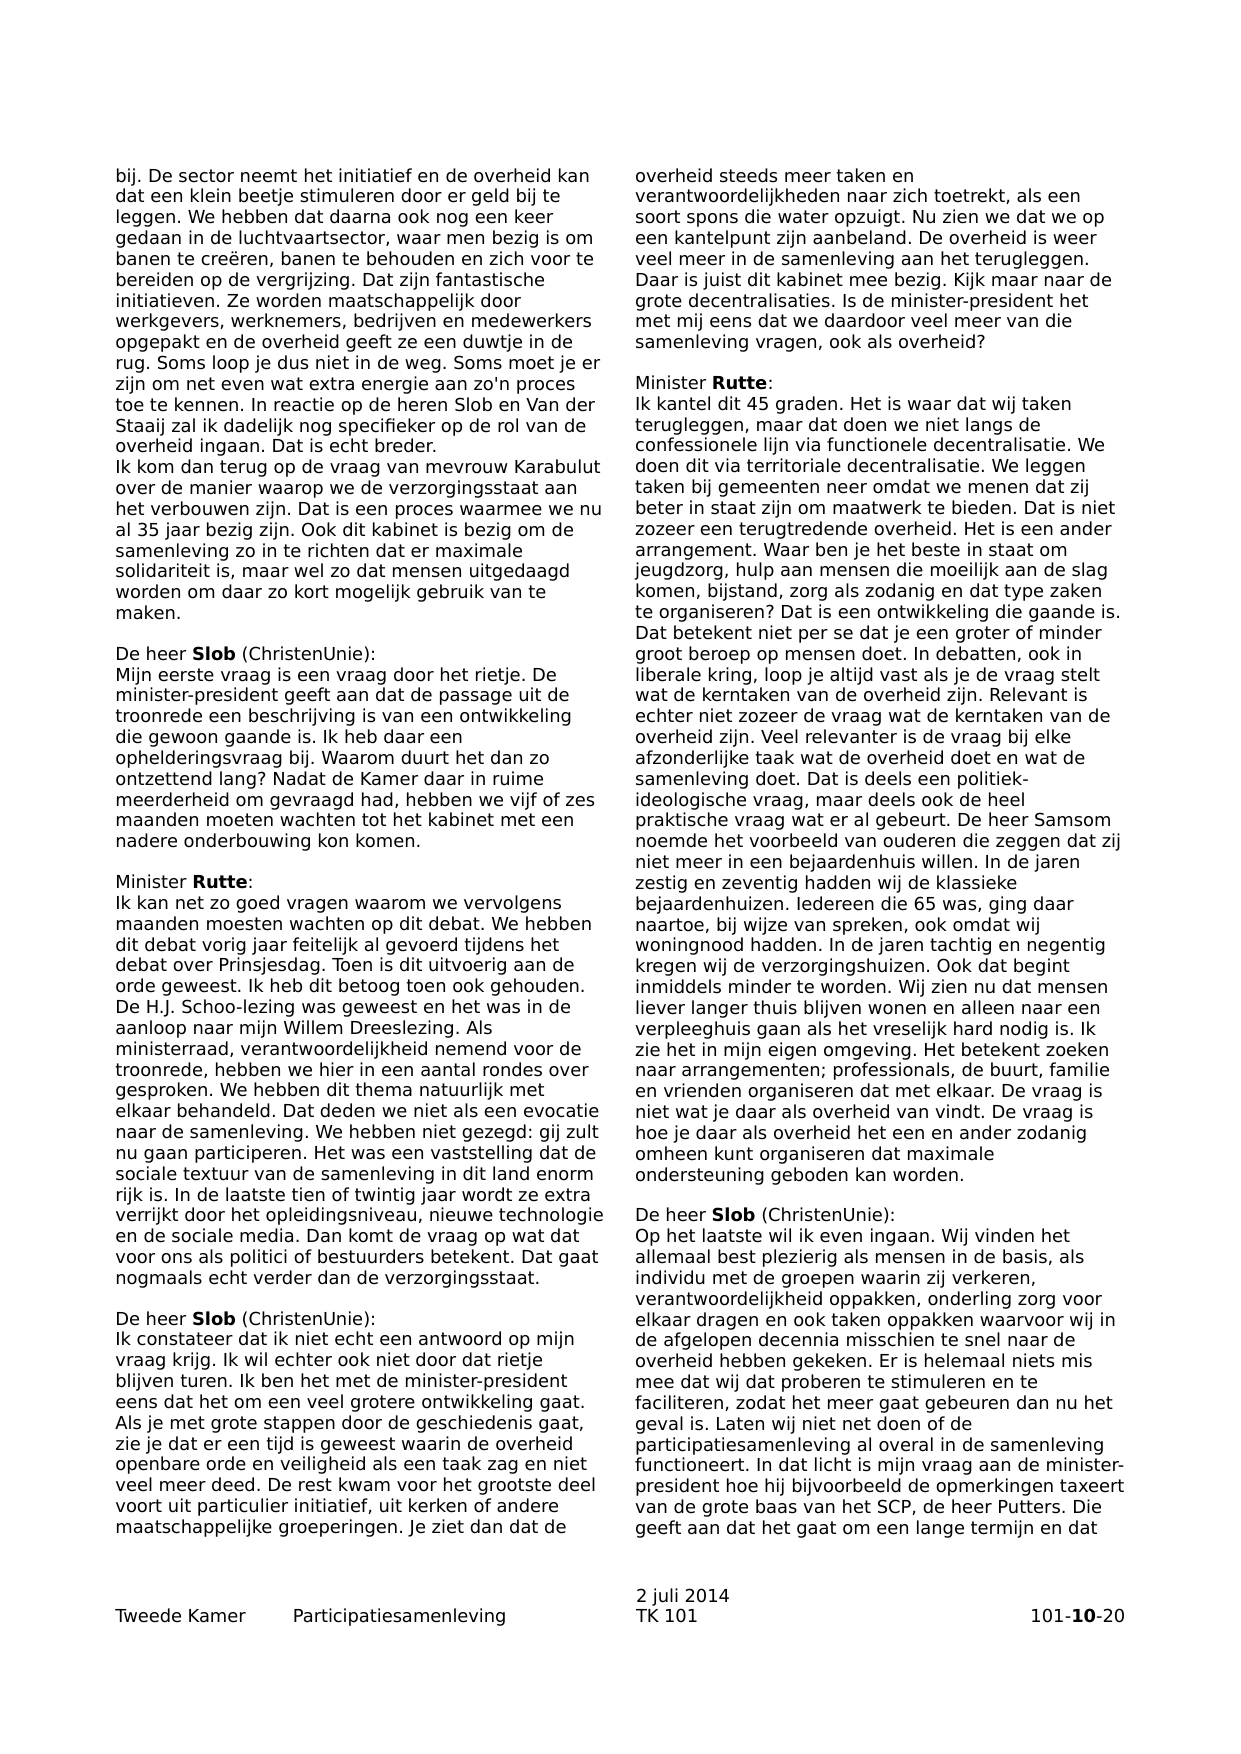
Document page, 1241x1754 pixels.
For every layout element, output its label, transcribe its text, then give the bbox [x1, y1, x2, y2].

text Ik kom dan terug op de vraag van mevrouw Karabulut over de manier waarop we de verzorgingsstaat aan het verbouwen zijn. Dat is een proces waarmee we nu al 35 jaar bezig zijn. Ook dit kabinet is bezig om de samenleving zo in te richten dat er maximale solidariteit is, maar wel zo dat mensen uitgedaagd worden om daar zo kort mogelijk gebruik van te maken. [115, 457, 605, 624]
text De heer Slob (ChristenUnie): [635, 1205, 1125, 1226]
text Op het laatste wil ik even ingaan. Wij vinden het allemaal best plezierig als mensen in de basis, als individu met de groepen waarin zij verkeren, verantwoordelijkheid oppakken, onderling zorg voor elkaar dragen en ook taken oppakken waarvoor wij in de afgelopen decennia misschien te snel naar de overheid hebben gekeken. Er is helemaal niets mis mee dat wij dat proberen te stimuleren en te faciliteren, zodat het meer gaat gebeuren dan nu het geval is. Laten wij niet net doen of de participatiesamenleving al overal in de samenleving functioneert. In dat licht is mijn vraag aan de minister-president hoe hij bijvoorbeeld de opmerkingen taxeert van de grote baas van het SCP, de heer Putters. Die geeft aan dat het gaat om een lange termijn en dat [635, 1226, 1125, 1538]
text bij. De sector neemt het initiatief en de overheid kan dat een klein beetje stimuleren door er geld bij te leggen. We hebben dat daarna ook nog een keer gedaan in de luchtvaartsector, waar men bezig is om banen te creëren, banen te behouden en zich voor te bereiden op de vergrijzing. Dat zijn fantastische initiatieven. Ze worden maatschappelijk door werkgevers, werknemers, bedrijven en medewerkers opgepakt en de overheid geeft ze een duwtje in de rug. Soms loop je dus niet in de weg. Soms moet je er zijn om net even wat extra energie aan zo'n proces toe te kennen. In reactie op de heren Slob en Van der Staaij zal ik dadelijk nog specifieker op de rol van de overheid ingaan. Dat is echt breder. [115, 165, 605, 457]
text De heer Slob (ChristenUnie): [115, 644, 605, 664]
text Minister Rutte: [635, 373, 1125, 393]
text Ik kantel dit 45 graden. Het is waar dat wij taken terugleggen, maar dat doen we niet langs de confessionele lijn via functionele decentralisatie. We doen dit via territoriale decentralisatie. We leggen taken bij gemeenten neer omdat we menen dat zij beter in staat zijn om maatwerk te bieden. Dat is niet zozeer een terugtredende overheid. Het is een ander arrangement. Waar ben je het beste in staat om jeugdzorg, hulp aan mensen die moeilijk aan de slag komen, bijstand, zorg als zodanig en dat type zaken te organiseren? Dat is een ontwikkeling die gaande is. Dat betekent niet per se dat je een groter of minder groot beroep op mensen doet. In debatten, ook in liberale kring, loop je altijd vast als je de vraag stelt wat de kerntaken van de overheid zijn. Relevant is echter niet zozeer de vraag wat de kerntaken van de overheid zijn. Veel relevanter is de vraag bij elke afzonderlijke taak wat de overheid doet en wat de samenleving doet. Dat is deels een politiek-ideologische vraag, maar deels ook de heel praktische vraag wat er al gebeurt. De heer Samsom noemde het voorbeeld van ouderen die zeggen dat zij niet meer in een bejaardenhuis willen. In de jaren zestig en zeventig hadden wij de klassieke bejaardenhuizen. Iedereen die 65 was, ging daar naartoe, bij wijze van spreken, ook omdat wij woningnood hadden. In de jaren tachtig en negentig kregen wij de verzorgingshuizen. Ook dat begint inmiddels minder te worden. Wij zien nu dat mensen liever langer thuis blijven wonen en alleen naar een verpleeghuis gaan als het vreselijk hard nodig is. Ik zie het in mijn eigen omgeving. Het betekent zoeken naar arrangementen; professionals, de buurt, familie en vrienden organiseren dat met elkaar. De vraag is niet wat je daar als overheid van vindt. De vraag is hoe je daar als overheid het een en ander zodanig omheen kunt organiseren dat maximale ondersteuning geboden kan worden. [635, 393, 1125, 1185]
text Ik constateer dat ik niet echt een antwoord op mijn vraag krijg. Ik wil echter ook niet door dat rietje blijven turen. Ik ben het met de minister-president eens dat het om een veel grotere ontwikkeling gaat. Als je met grote stappen door de geschiedenis gaat, zie je dat er een tijd is geweest waarin de overheid openbare orde en veiligheid als een taak zag en niet veel meer deed. De rest kwam voor het grootste deel voort uit particulier initiatief, uit kerken of andere maatschappelijke groeperingen. Je ziet dan dat de [115, 1329, 605, 1537]
text Mijn eerste vraag is een vraag door het rietje. De minister-president geeft aan dat de passage uit de troonrede een beschrijving is van een ontwikkeling die gewoon gaande is. Ik heb daar een ophelderingsvraag bij. Waarom duurt het dan zo ontzettend lang? Nadat de Kamer daar in ruime meerderheid om gevraagd had, hebben we vijf of zes maanden moeten wachten tot het kabinet met een nadere onderbouwing kon komen. [115, 664, 605, 852]
text overheid steeds meer taken en verantwoordelijkheden naar zich toetrekt, als een soort spons die water opzuigt. Nu zien we dat we op een kantelpunt zijn aanbeland. De overheid is weer veel meer in de samenleving aan het terugleggen. Daar is juist dit kabinet mee bezig. Kijk maar naar de grote decentralisaties. Is de minister-president het met mij eens dat we daardoor veel meer van die samenleving vragen, ook als overheid? [635, 165, 1125, 353]
text De heer Slob (ChristenUnie): [115, 1308, 605, 1329]
text Minister Rutte: [115, 872, 605, 893]
text Ik kan net zo goed vragen waarom we vervolgens maanden moesten wachten op dit debat. We hebben dit debat vorig jaar feitelijk al gevoerd tijdens het debat over Prinsjesdag. Toen is dit uitvoerig aan de orde geweest. Ik heb dit betoog toen ook gehouden. De H.J. Schoo-lezing was geweest en het was in de aanloop naar mijn Willem Dreeslezing. Als ministerraad, verantwoordelijkheid nemend voor de troonrede, hebben we hier in een aantal rondes over gesproken. We hebben dit thema natuurlijk met elkaar behandeld. Dat deden we niet als een evocatie naar de samenleving. We hebben niet gezegd: gij zult nu gaan participeren. Het was een vaststelling dat de sociale textuur van de samenleving in dit land enorm rijk is. In de laatste tien of twintig jaar wordt ze extra verrijkt door het opleidingsniveau, nieuwe technologie en de sociale media. Dan komt de vraag op wat dat voor ons als politici of bestuurders betekent. Dat gaat nogmaals echt verder dan de verzorgingsstaat. [115, 893, 605, 1288]
